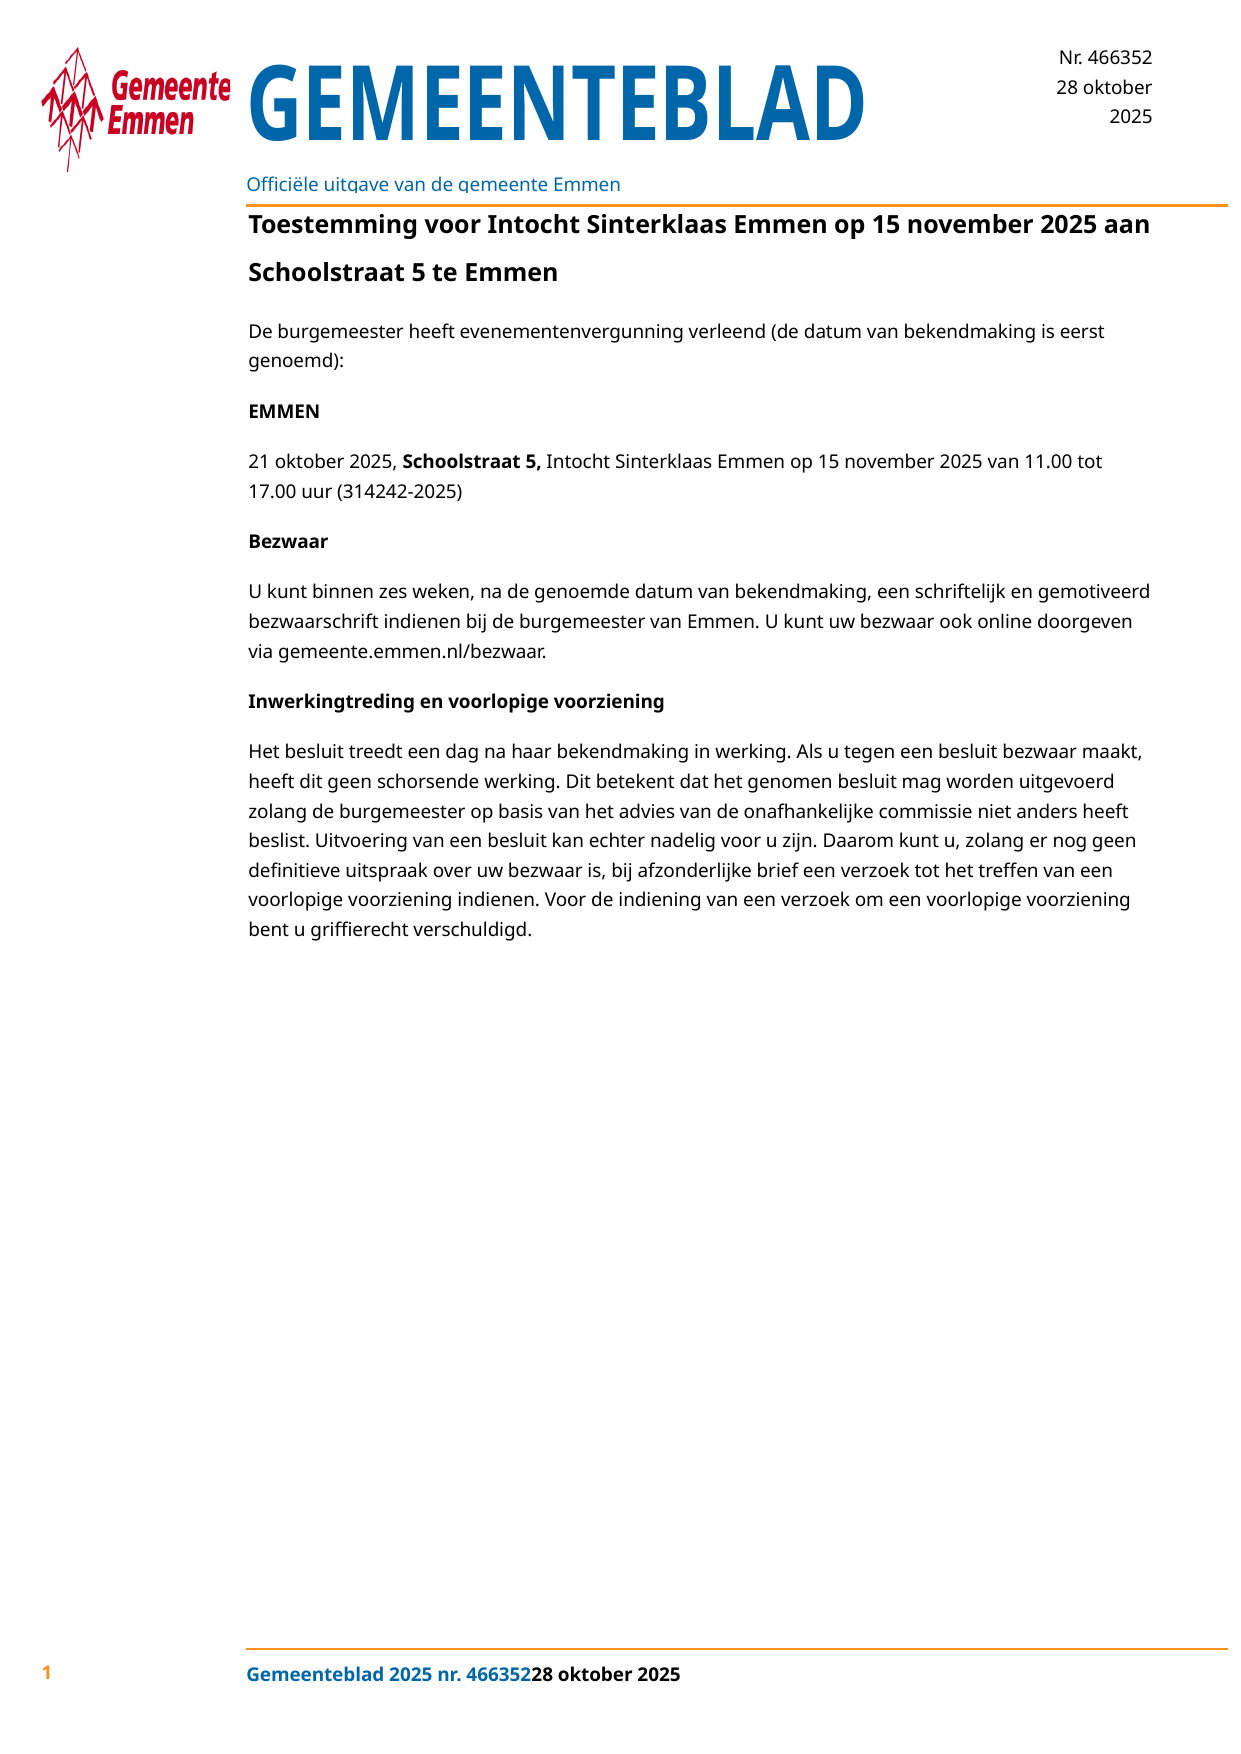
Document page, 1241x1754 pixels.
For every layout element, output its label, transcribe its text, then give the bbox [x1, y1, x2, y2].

text 21 oktober 2025, Schoolstraat 5, Intocht Sinterklaas Emmen op 15 november 2025 van 11.00 tot 17.00 uur (314242-2025) [248, 448, 1152, 504]
text Inwerkingtreding en voorlopige voorziening [248, 688, 1152, 714]
text EMMEN [248, 398, 1152, 424]
text Bezwaar [248, 528, 1152, 554]
picture [41, 47, 231, 172]
text Toestemming voor Intocht Sinterklaas Emmen op 15 november 2025 aan Schoolstraat 5 te Emmen [248, 207, 1152, 288]
text De burgemeester heeft evenementenvergunning verleend (de datum van bekendmaking is eerst genoemd): [248, 318, 1152, 373]
text Het besluit treedt een dag na haar bekendmaking in werking. Als u tegen een besluit bezwaar maakt, heeft dit geen schorsende werking. Dit betekent dat het genomen besluit mag worden uitgevoerd zolang de burgemeester op basis van het advies van de onafhankelijke commissie niet anders heeft beslist. Uitvoering van een besluit kan echter nadelig voor u zijn. Daarom kunt u, zolang er nog geen definitieve uitspraak over uw bezwaar is, bij afzonderlijke brief een verzoek tot het treffen van een voorlopige voorziening indienen. Voor de indiening van een verzoek om een voorlopige voorziening bent u griffierecht verschuldigd. [248, 739, 1152, 942]
text U kunt binnen zes weken, na de genoemde datum van bekendmaking, een schriftelijk en gemotiveerd bezwaarschrift indienen bij de burgemeester van Emmen. U kunt uw bezwaar ook online doorgeven via gemeente.emmen.nl/bezwaar. [248, 579, 1152, 664]
